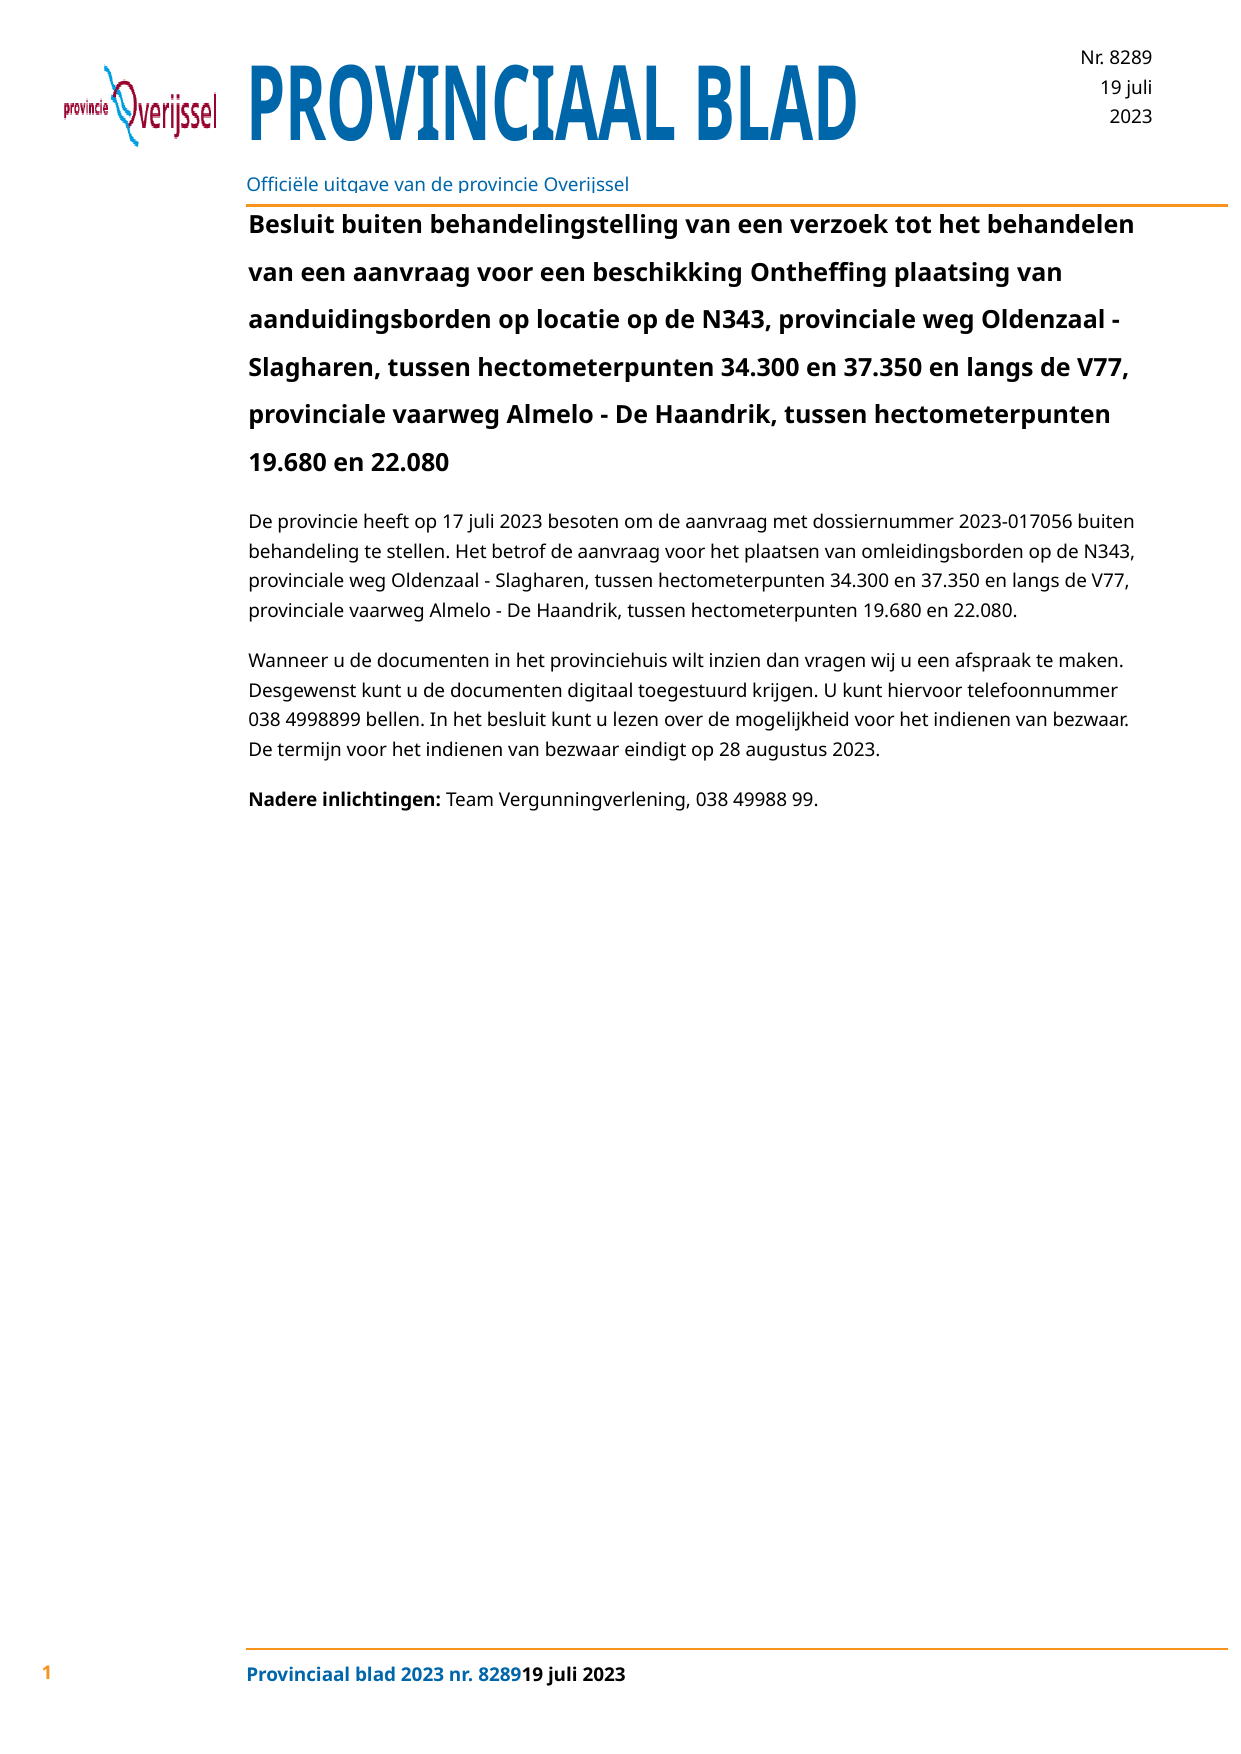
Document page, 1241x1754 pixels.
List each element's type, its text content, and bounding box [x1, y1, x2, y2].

picture [41, 47, 231, 172]
text Wanneer u de documenten in het provinciehuis wilt inzien dan vragen wij u een afspraak te maken. Desgewenst kunt u de documenten digitaal toegestuurd krijgen. U kunt hiervoor telefoonnummer 038 4998899 bellen. In het besluit kunt u lezen over de mogelijkheid voor het indienen van bezwaar. De termijn voor het indienen van bezwaar eindigt op 28 augustus 2023. [248, 647, 1152, 762]
text Nadere inlichtingen: Team Vergunningverlening, 038 49988 99. [248, 787, 1152, 812]
text De provincie heeft op 17 juli 2023 besoten om de aanvraag met dossiernummer 2023-017056 buiten behandeling te stellen. Het betrof de aanvraag voor het plaatsen van omleidingsborden op de N343, provinciale weg Oldenzaal - Slagharen, tussen hectometerpunten 34.300 en 37.350 en langs de V77, provinciale vaarweg Almelo - De Haandrik, tussen hectometerpunten 19.680 en 22.080. [248, 508, 1152, 623]
text Besluit buiten behandelingstelling van een verzoek tot het behandelen van een aanvraag voor een beschikking Ontheffing plaatsing van aanduidingsborden op locatie op de N343, provinciale weg Oldenzaal - Slagharen, tussen hectometerpunten 34.300 en 37.350 en langs de V77, provinciale vaarweg Almelo - De Haandrik, tussen hectometerpunten 19.680 en 22.080 [248, 207, 1152, 479]
